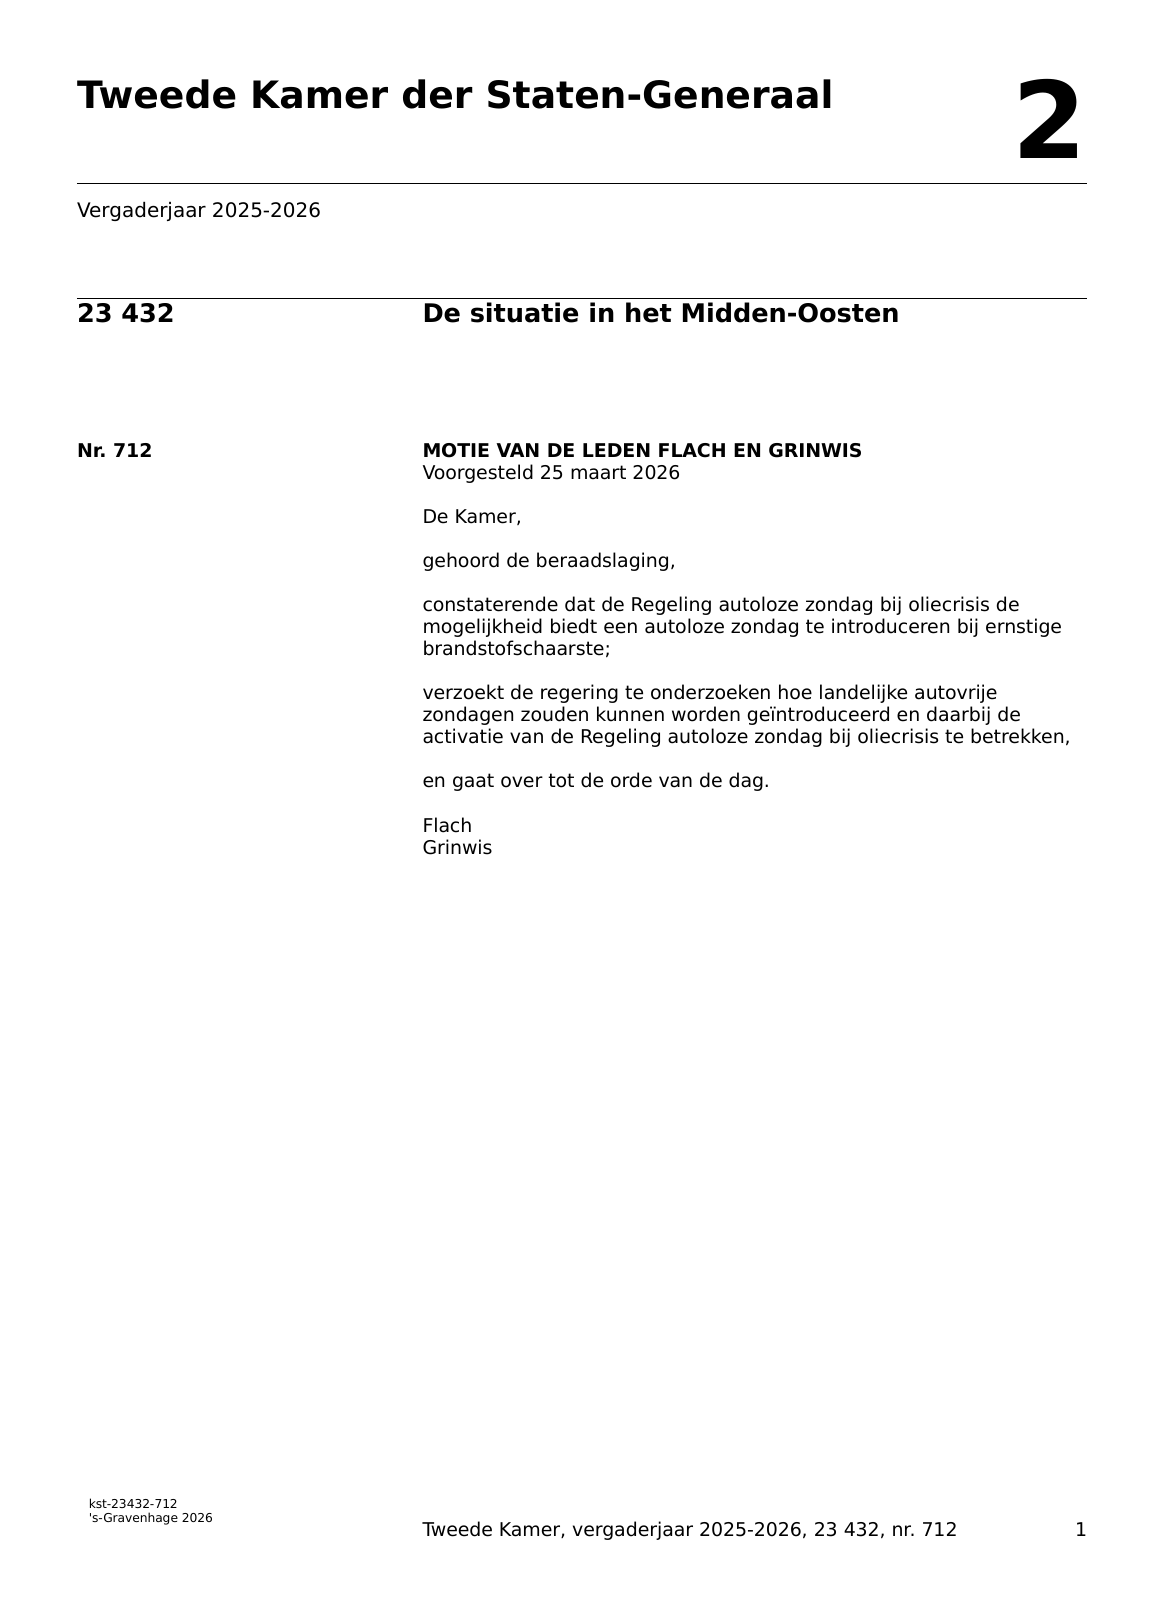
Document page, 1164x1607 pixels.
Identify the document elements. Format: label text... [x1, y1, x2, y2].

text kst-23432-712 [88, 1497, 323, 1511]
table_cell Vergaderjaar 2025-2026 [77, 184, 1087, 298]
text Grinwis [422, 837, 1087, 858]
subtitle Nr. 712 MOTIE VAN DE LEDEN FLACH EN GRINWIS [77, 440, 1087, 462]
subtitle 23 432 De situatie in het Midden-Oosten [77, 299, 1087, 329]
text en gaat over tot de orde van de dag. [422, 770, 1087, 792]
text 's-Gravenhage 2026 [88, 1511, 323, 1525]
text De Kamer, [422, 506, 1087, 528]
text Voorgesteld 25 maart 2026 [422, 462, 1087, 484]
text Flach [422, 814, 1087, 837]
table_header Tweede Kamer der Staten-Generaal [77, 59, 886, 183]
table_header 2 [886, 59, 1087, 183]
text verzoekt de regering te onderzoeken hoe landelijke autovrije zondagen zouden kunnen worden geïntroduceerd en daarbij de activatie van de Regeling autoloze zondag bij oliecrisis te betrekken, [422, 682, 1087, 748]
text gehoord de beraadslaging, [422, 550, 1087, 572]
text constaterende dat de Regeling autoloze zondag bij oliecrisis de mogelijkheid biedt een autoloze zondag te introduceren bij ernstige brandstofschaarste; [422, 594, 1087, 660]
